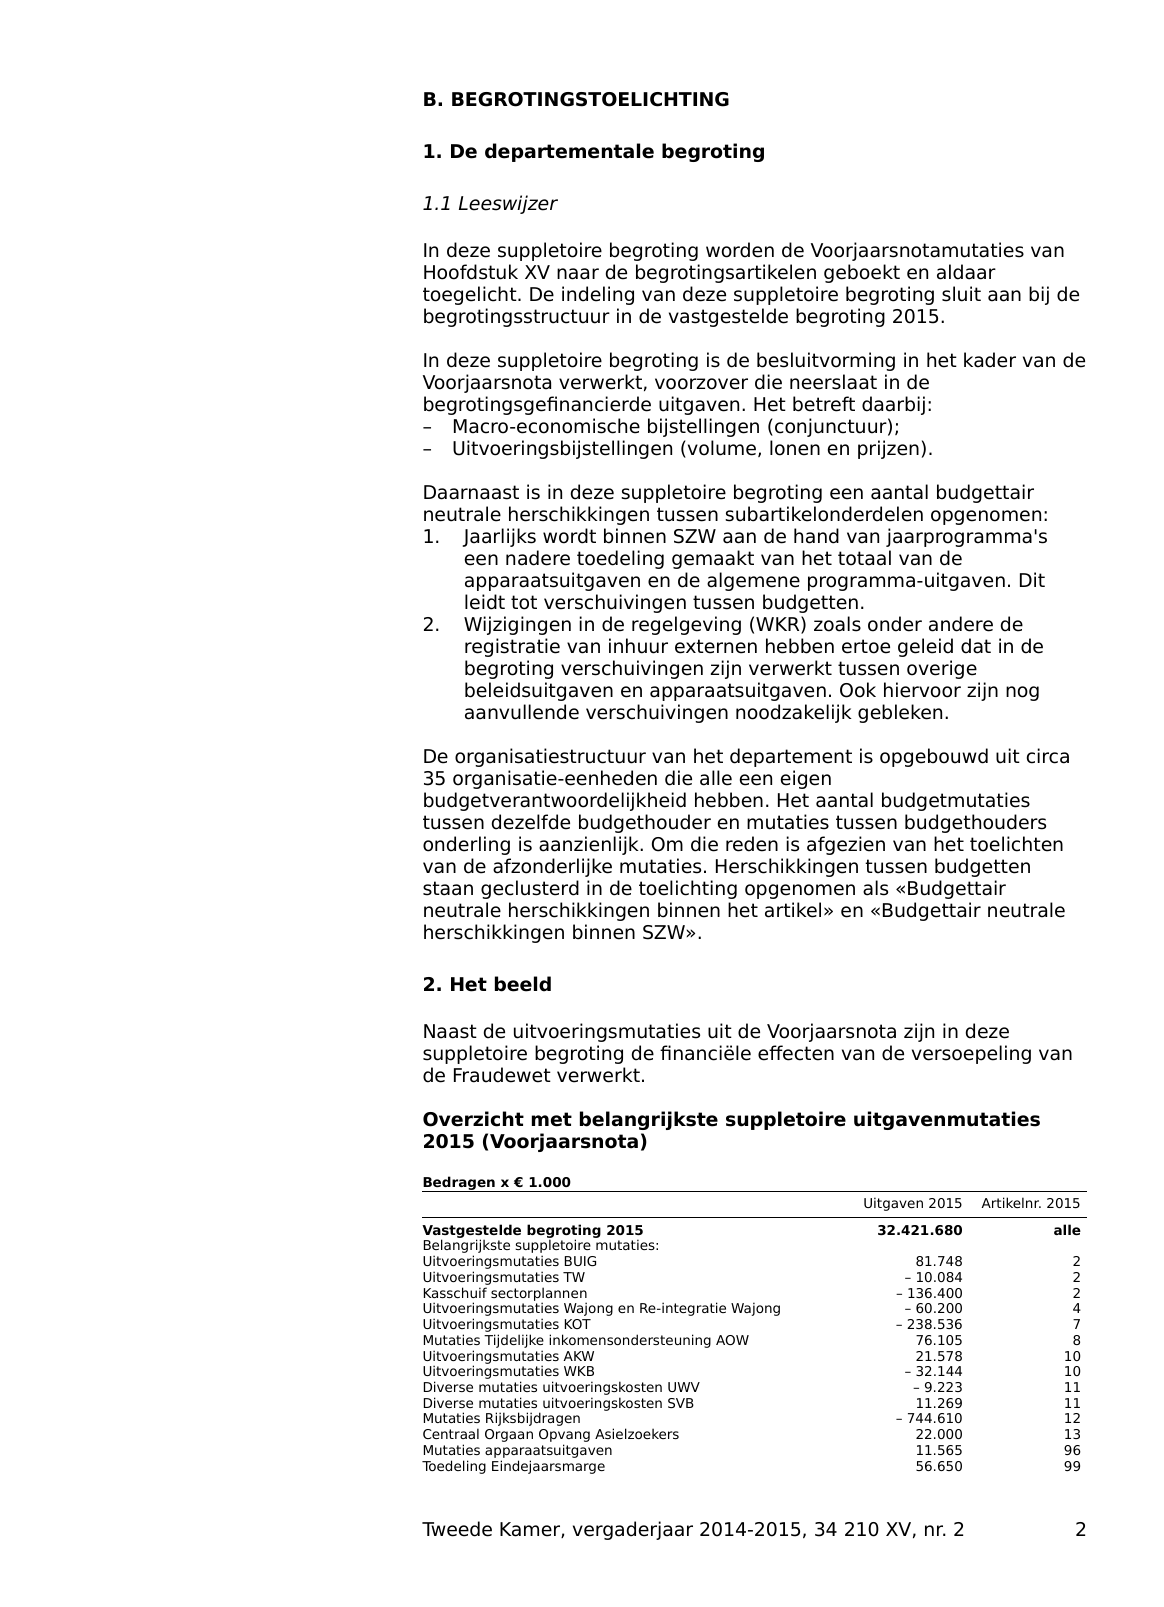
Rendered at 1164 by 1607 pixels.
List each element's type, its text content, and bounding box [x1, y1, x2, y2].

table_cell [422, 1192, 850, 1217]
text De organisatiestructuur van het departement is opgebouwd uit circa 35 organisatie-eenheden die alle een eigen budgetverantwoordelijkheid hebben. Het aantal budgetmutaties tussen dezelfde budgethouder en mutaties tussen budgethouders onderling is aanzienlijk. Om die reden is afgezien van het toelichten van de afzonderlijke mutaties. Herschikkingen tussen budgetten staan geclusterd in de toelichting opgenomen als «Budgettair neutrale herschikkingen binnen het artikel» en «Budgettair neutrale herschikkingen binnen SZW». [422, 746, 1087, 944]
text 1. Jaarlijks wordt binnen SZW aan de hand van jaarprogramma's een nadere toedeling gemaakt van het totaal van de apparaatsuitgaven en de algemene programma-uitgaven. Dit leidt tot verschuivingen tussen budgetten. [422, 526, 1087, 614]
text In deze suppletoire begroting worden de Voorjaarsnotamutaties van Hoofdstuk XV naar de begrotingsartikelen geboekt en aldaar toegelicht. De indeling van deze suppletoire begroting sluit aan bij de begrotingsstructuur in de vastgestelde begroting 2015. [422, 240, 1087, 328]
table_cell 8 [969, 1333, 1087, 1348]
table_cell [850, 1238, 968, 1254]
table_cell – 60.200 [850, 1301, 968, 1317]
table_cell 21.578 [850, 1348, 968, 1364]
table_cell 10 [969, 1364, 1087, 1380]
table_cell 12 [969, 1411, 1087, 1427]
table_cell 13 [969, 1427, 1087, 1443]
table_cell 2 [969, 1254, 1087, 1270]
table_cell Kasschuif sectorplannen [422, 1285, 850, 1301]
table_header Bedragen x € 1.000 [422, 1175, 1087, 1191]
table_cell 76.105 [850, 1333, 968, 1348]
table_cell alle [969, 1218, 1087, 1238]
table_cell Uitvoeringsmutaties KOT [422, 1317, 850, 1333]
table_cell Uitvoeringsmutaties AKW [422, 1348, 850, 1364]
table_cell Uitgaven 2015 [850, 1192, 968, 1217]
table_cell 11.565 [850, 1443, 968, 1458]
table_cell [969, 1238, 1087, 1254]
table_cell Diverse mutaties uitvoeringskosten UWV [422, 1380, 850, 1396]
table_cell 4 [969, 1301, 1087, 1317]
subtitle Overzicht met belangrijkste suppletoire uitgavenmutaties 2015 (Voorjaarsnota) [422, 1109, 1087, 1153]
table_cell – 32.144 [850, 1364, 968, 1380]
table_cell 10 [969, 1348, 1087, 1364]
subtitle 1. De departementale begroting [422, 141, 1087, 163]
table_cell 11 [969, 1380, 1087, 1396]
table_cell 2 [969, 1270, 1087, 1285]
table_cell Mutaties Tijdelijke inkomensondersteuning AOW [422, 1333, 850, 1348]
table_cell 32.421.680 [850, 1218, 968, 1238]
table_cell 11.269 [850, 1396, 968, 1411]
table_cell 56.650 [850, 1459, 968, 1474]
table_cell Uitvoeringsmutaties TW [422, 1270, 850, 1285]
table_cell 7 [969, 1317, 1087, 1333]
table_cell Diverse mutaties uitvoeringskosten SVB [422, 1396, 850, 1411]
table_cell 96 [969, 1443, 1087, 1458]
table_cell Belangrijkste suppletoire mutaties: [422, 1238, 850, 1254]
table_cell 99 [969, 1459, 1087, 1474]
subtitle 2. Het beeld [422, 974, 1087, 996]
table_cell – 136.400 [850, 1285, 968, 1301]
table_cell 22.000 [850, 1427, 968, 1443]
table_cell Uitvoeringsmutaties Wajong en Re-integratie Wajong [422, 1301, 850, 1317]
table_cell – 10.084 [850, 1270, 968, 1285]
text – Macro-economische bijstellingen (conjunctuur); [422, 416, 1087, 438]
table_cell – 744.610 [850, 1411, 968, 1427]
table_cell Vastgestelde begroting 2015 [422, 1218, 850, 1238]
table_cell Mutaties apparaatsuitgaven [422, 1443, 850, 1458]
table_cell 81.748 [850, 1254, 968, 1270]
table_cell – 238.536 [850, 1317, 968, 1333]
text 2. Wijzigingen in de regelgeving (WKR) zoals onder andere de registratie van inhuur externen hebben ertoe geleid dat in de begroting verschuivingen zijn verwerkt tussen overige beleidsuitgaven en apparaatsuitgaven. Ook hiervoor zijn nog aanvullende verschuivingen noodzakelijk gebleken. [422, 614, 1087, 724]
table_cell 11 [969, 1396, 1087, 1411]
table_cell Toedeling Eindejaarsmarge [422, 1459, 850, 1474]
table_cell Artikelnr. 2015 [969, 1192, 1087, 1217]
text Naast de uitvoeringsmutaties uit de Voorjaarsnota zijn in deze suppletoire begroting de financiële effecten van de versoepeling van de Fraudewet verwerkt. [422, 1021, 1087, 1087]
subtitle 1.1 Leeswijzer [422, 193, 1087, 215]
text – Uitvoeringsbijstellingen (volume, lonen en prijzen). [422, 438, 1087, 460]
subtitle B. BEGROTINGSTOELICHTING [422, 89, 1087, 111]
text Daarnaast is in deze suppletoire begroting een aantal budgettair neutrale herschikkingen tussen subartikelonderdelen opgenomen: [422, 482, 1087, 526]
table_cell 2 [969, 1285, 1087, 1301]
table_cell Uitvoeringsmutaties BUIG [422, 1254, 850, 1270]
table_cell – 9.223 [850, 1380, 968, 1396]
table_cell Uitvoeringsmutaties WKB [422, 1364, 850, 1380]
table_cell Centraal Orgaan Opvang Asielzoekers [422, 1427, 850, 1443]
text In deze suppletoire begroting is de besluitvorming in het kader van de Voorjaarsnota verwerkt, voorzover die neerslaat in de begrotingsgefinancierde uitgaven. Het betreft daarbij: [422, 350, 1087, 416]
table_cell Mutaties Rijksbijdragen [422, 1411, 850, 1427]
